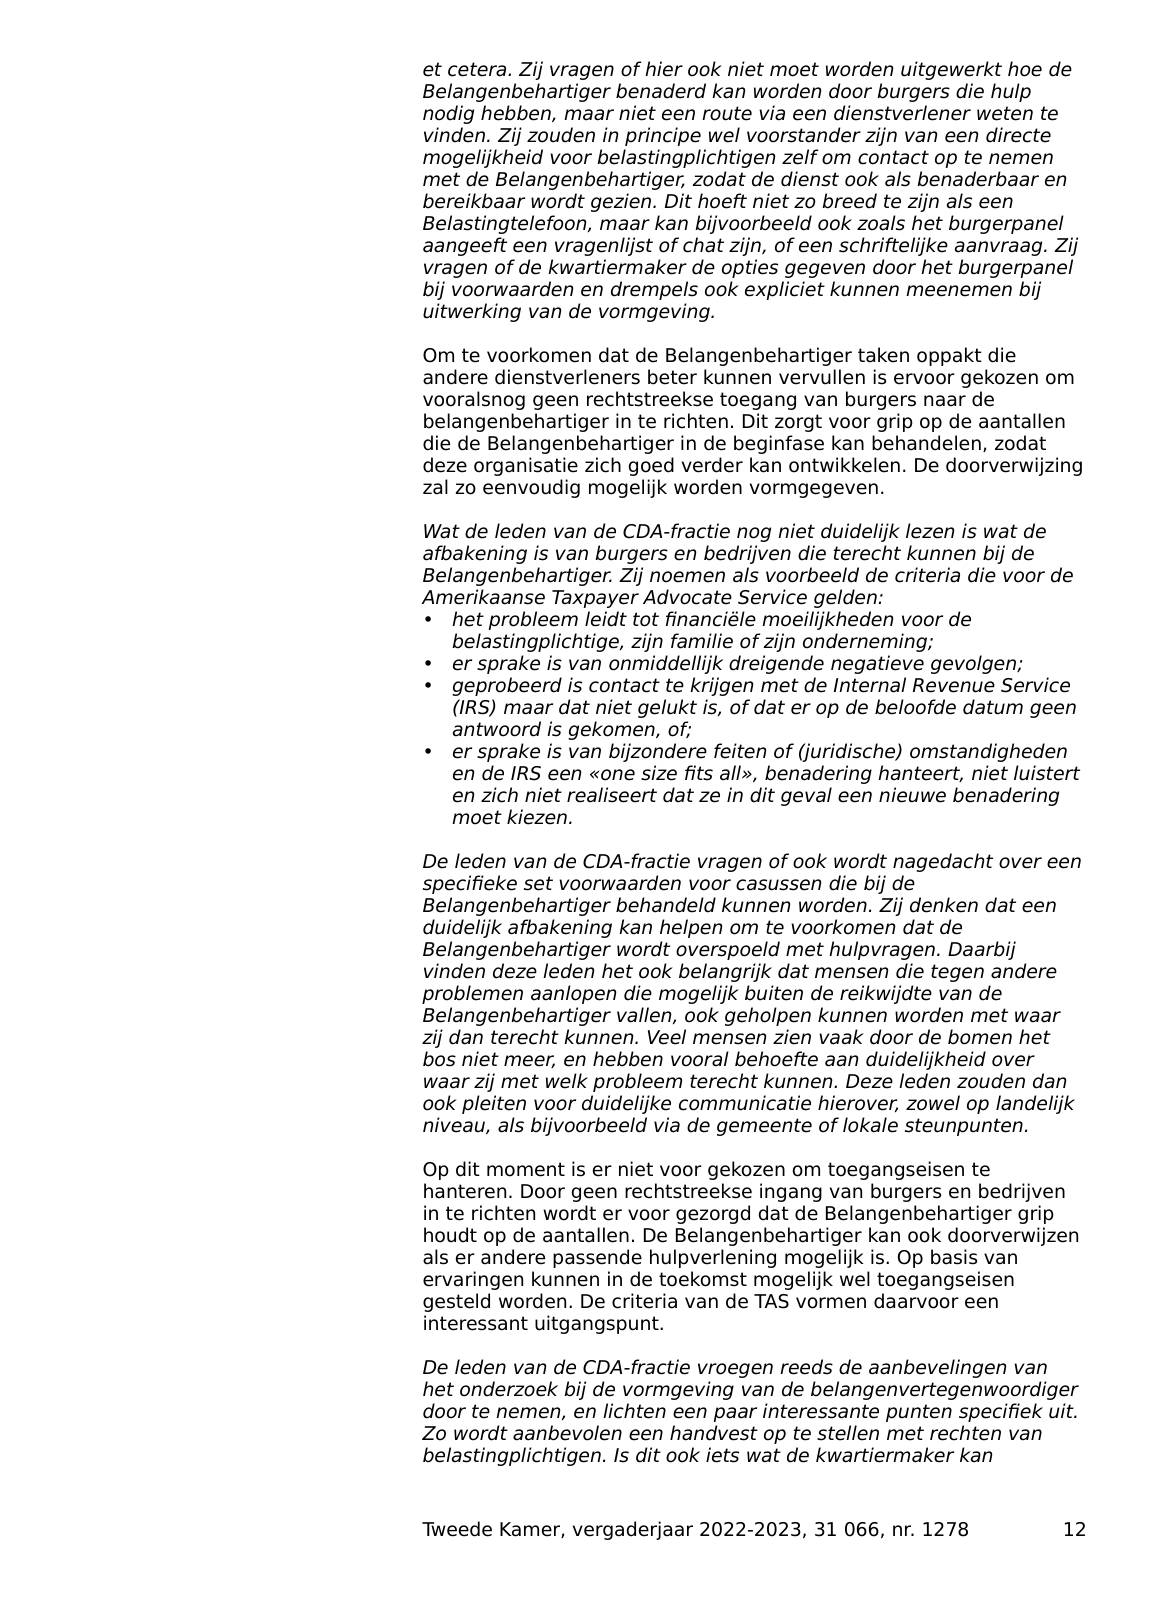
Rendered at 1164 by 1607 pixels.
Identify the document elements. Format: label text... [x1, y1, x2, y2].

text Om te voorkomen dat de Belangenbehartiger taken oppakt die andere dienstverleners beter kunnen vervullen is ervoor gekozen om vooralsnog geen rechtstreekse toegang van burgers naar de belangenbehartiger in te richten. Dit zorgt voor grip op de aantallen die de Belangenbehartiger in de beginfase kan behandelen, zodat deze organisatie zich goed verder kan ontwikkelen. De doorverwijzing zal zo eenvoudig mogelijk worden vormgegeven. [422, 345, 1087, 499]
text • er sprake is van onmiddellijk dreigende negatieve gevolgen; [422, 653, 1087, 675]
text • er sprake is van bijzondere feiten of (juridische) omstandigheden en de IRS een «one size fits all», benadering hanteert, niet luistert en zich niet realiseert dat ze in dit geval een nieuwe benadering moet kiezen. [422, 741, 1087, 829]
text De leden van de CDA-fractie vroegen reeds de aanbevelingen van het onderzoek bij de vormgeving van de belangenvertegenwoordiger door te nemen, en lichten een paar interessante punten specifiek uit. Zo wordt aanbevolen een handvest op te stellen met rechten van belastingplichtigen. Is dit ook iets wat de kwartiermaker kan [422, 1357, 1087, 1467]
text • het probleem leidt tot financiële moeilijkheden voor de belastingplichtige, zijn familie of zijn onderneming; [422, 609, 1087, 653]
text et cetera. Zij vragen of hier ook niet moet worden uitgewerkt hoe de Belangenbehartiger benaderd kan worden door burgers die hulp nodig hebben, maar niet een route via een dienstverlener weten te vinden. Zij zouden in principe wel voorstander zijn van een directe mogelijkheid voor belastingplichtigen zelf om contact op te nemen met de Belangenbehartiger, zodat de dienst ook als benaderbaar en bereikbaar wordt gezien. Dit hoeft niet zo breed te zijn als een Belastingtelefoon, maar kan bijvoorbeeld ook zoals het burgerpanel aangeeft een vragenlijst of chat zijn, of een schriftelijke aanvraag. Zij vragen of de kwartiermaker de opties gegeven door het burgerpanel bij voorwaarden en drempels ook expliciet kunnen meenemen bij uitwerking van de vormgeving. [422, 59, 1087, 323]
text Wat de leden van de CDA-fractie nog niet duidelijk lezen is wat de afbakening is van burgers en bedrijven die terecht kunnen bij de Belangenbehartiger. Zij noemen als voorbeeld de criteria die voor de Amerikaanse Taxpayer Advocate Service gelden: [422, 521, 1087, 609]
text De leden van de CDA-fractie vragen of ook wordt nagedacht over een specifieke set voorwaarden voor casussen die bij de Belangenbehartiger behandeld kunnen worden. Zij denken dat een duidelijk afbakening kan helpen om te voorkomen dat de Belangenbehartiger wordt overspoeld met hulpvragen. Daarbij vinden deze leden het ook belangrijk dat mensen die tegen andere problemen aanlopen die mogelijk buiten de reikwijdte van de Belangenbehartiger vallen, ook geholpen kunnen worden met waar zij dan terecht kunnen. Veel mensen zien vaak door de bomen het bos niet meer, en hebben vooral behoefte aan duidelijkheid over waar zij met welk probleem terecht kunnen. Deze leden zouden dan ook pleiten voor duidelijke communicatie hierover, zowel op landelijk niveau, als bijvoorbeeld via de gemeente of lokale steunpunten. [422, 851, 1087, 1137]
text • geprobeerd is contact te krijgen met de Internal Revenue Service (IRS) maar dat niet gelukt is, of dat er op de beloofde datum geen antwoord is gekomen, of; [422, 675, 1087, 741]
text Op dit moment is er niet voor gekozen om toegangseisen te hanteren. Door geen rechtstreekse ingang van burgers en bedrijven in te richten wordt er voor gezorgd dat de Belangenbehartiger grip houdt op de aantallen. De Belangenbehartiger kan ook doorverwijzen als er andere passende hulpverlening mogelijk is. Op basis van ervaringen kunnen in de toekomst mogelijk wel toegangseisen gesteld worden. De criteria van de TAS vormen daarvoor een interessant uitgangspunt. [422, 1159, 1087, 1335]
